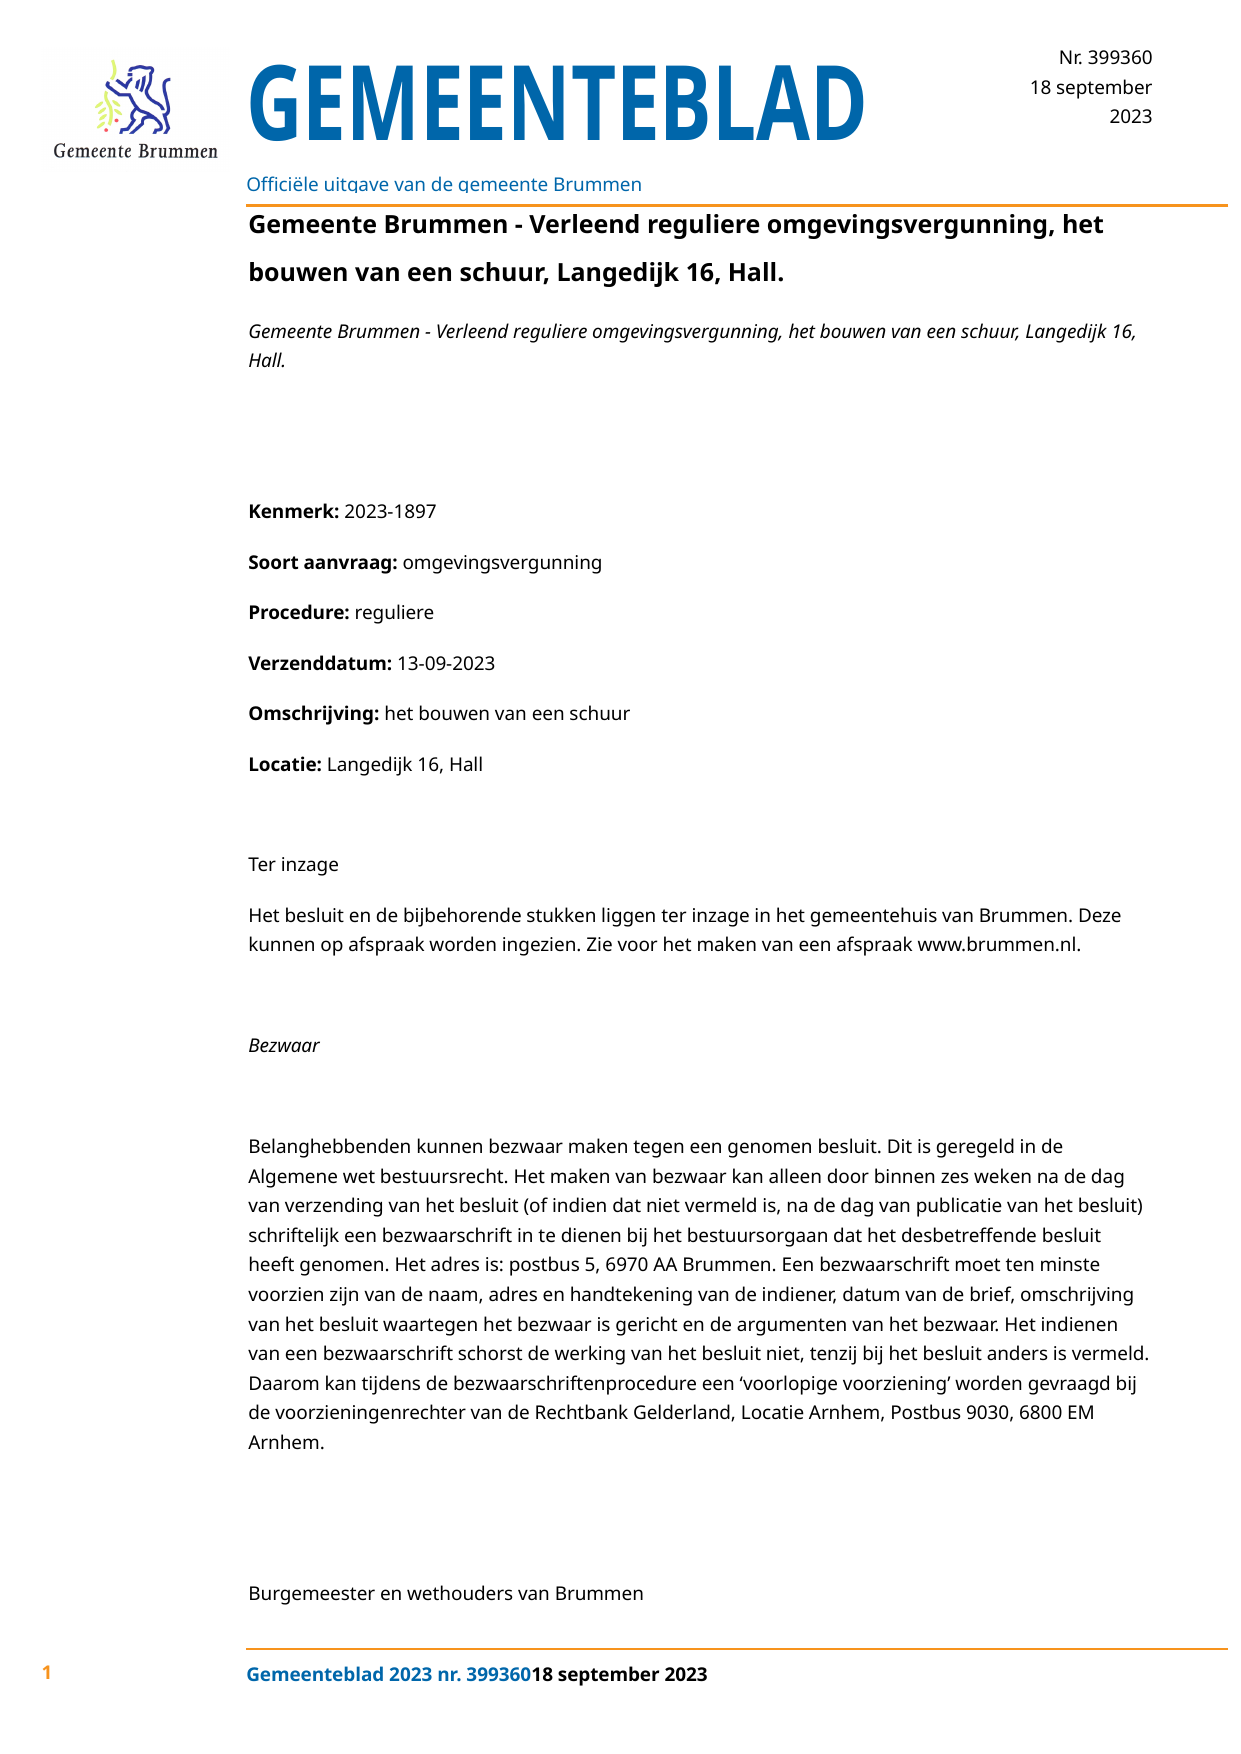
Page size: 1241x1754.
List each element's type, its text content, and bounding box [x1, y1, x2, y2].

text Verzenddatum: 13-09-2023 [248, 650, 1152, 676]
text Ter inzage [248, 852, 1152, 877]
text Gemeente Brummen - Verleend reguliere omgevingsvergunning, het bouwen van een schuur, Langedijk 16, Hall. [248, 207, 1152, 288]
text Bezwaar [248, 1032, 1152, 1058]
text Kenmerk: 2023-1897 [248, 499, 1152, 524]
text Het besluit en de bijbehorende stukken liggen ter inzage in het gemeentehuis van Brummen. Deze kunnen op afspraak worden ingezien. Zie voor het maken van een afspraak www.brummen.nl. [248, 902, 1152, 957]
text Belanghebbenden kunnen bezwaar maken tegen een genomen besluit. Dit is geregeld in de Algemene wet bestuursrecht. Het maken van bezwaar kan alleen door binnen zes weken na de dag van verzending van het besluit (of indien dat niet vermeld is, na de dag van publicatie van het besluit) schriftelijk een bezwaarschrift in te dienen bij het bestuursorgaan dat het desbetreffende besluit heeft genomen. Het adres is: postbus 5, 6970 AA Brummen. Een bezwaarschrift moet ten minste voorzien zijn van de naam, adres en handtekening van de indiener, datum van de brief, omschrijving van het besluit waartegen het bezwaar is gericht en de argumenten van het bezwaar. Het indienen van een bezwaarschrift schorst de werking van het besluit niet, tenzij bij het besluit anders is vermeld. Daarom kan tijdens de bezwaarschriftenprocedure een ‘voorlopige voorziening’ worden gevraagd bij de voorzieningenrechter van de Rechtbank Gelderland, Locatie Arnhem, Postbus 9030, 6800 EM Arnhem. [248, 1133, 1152, 1455]
text Locatie: Langedijk 16, Hall [248, 751, 1152, 777]
text Omschrijving: het bouwen van een schuur [248, 700, 1152, 726]
text Burgemeester en wethouders van Brummen [248, 1580, 1152, 1606]
picture [41, 47, 231, 172]
text Procedure: reguliere [248, 599, 1152, 625]
text Gemeente Brummen - Verleend reguliere omgevingsvergunning, het bouwen van een schuur, Langedijk 16, Hall. [248, 318, 1152, 373]
text Soort aanvraag: omgevingsvergunning [248, 549, 1152, 575]
